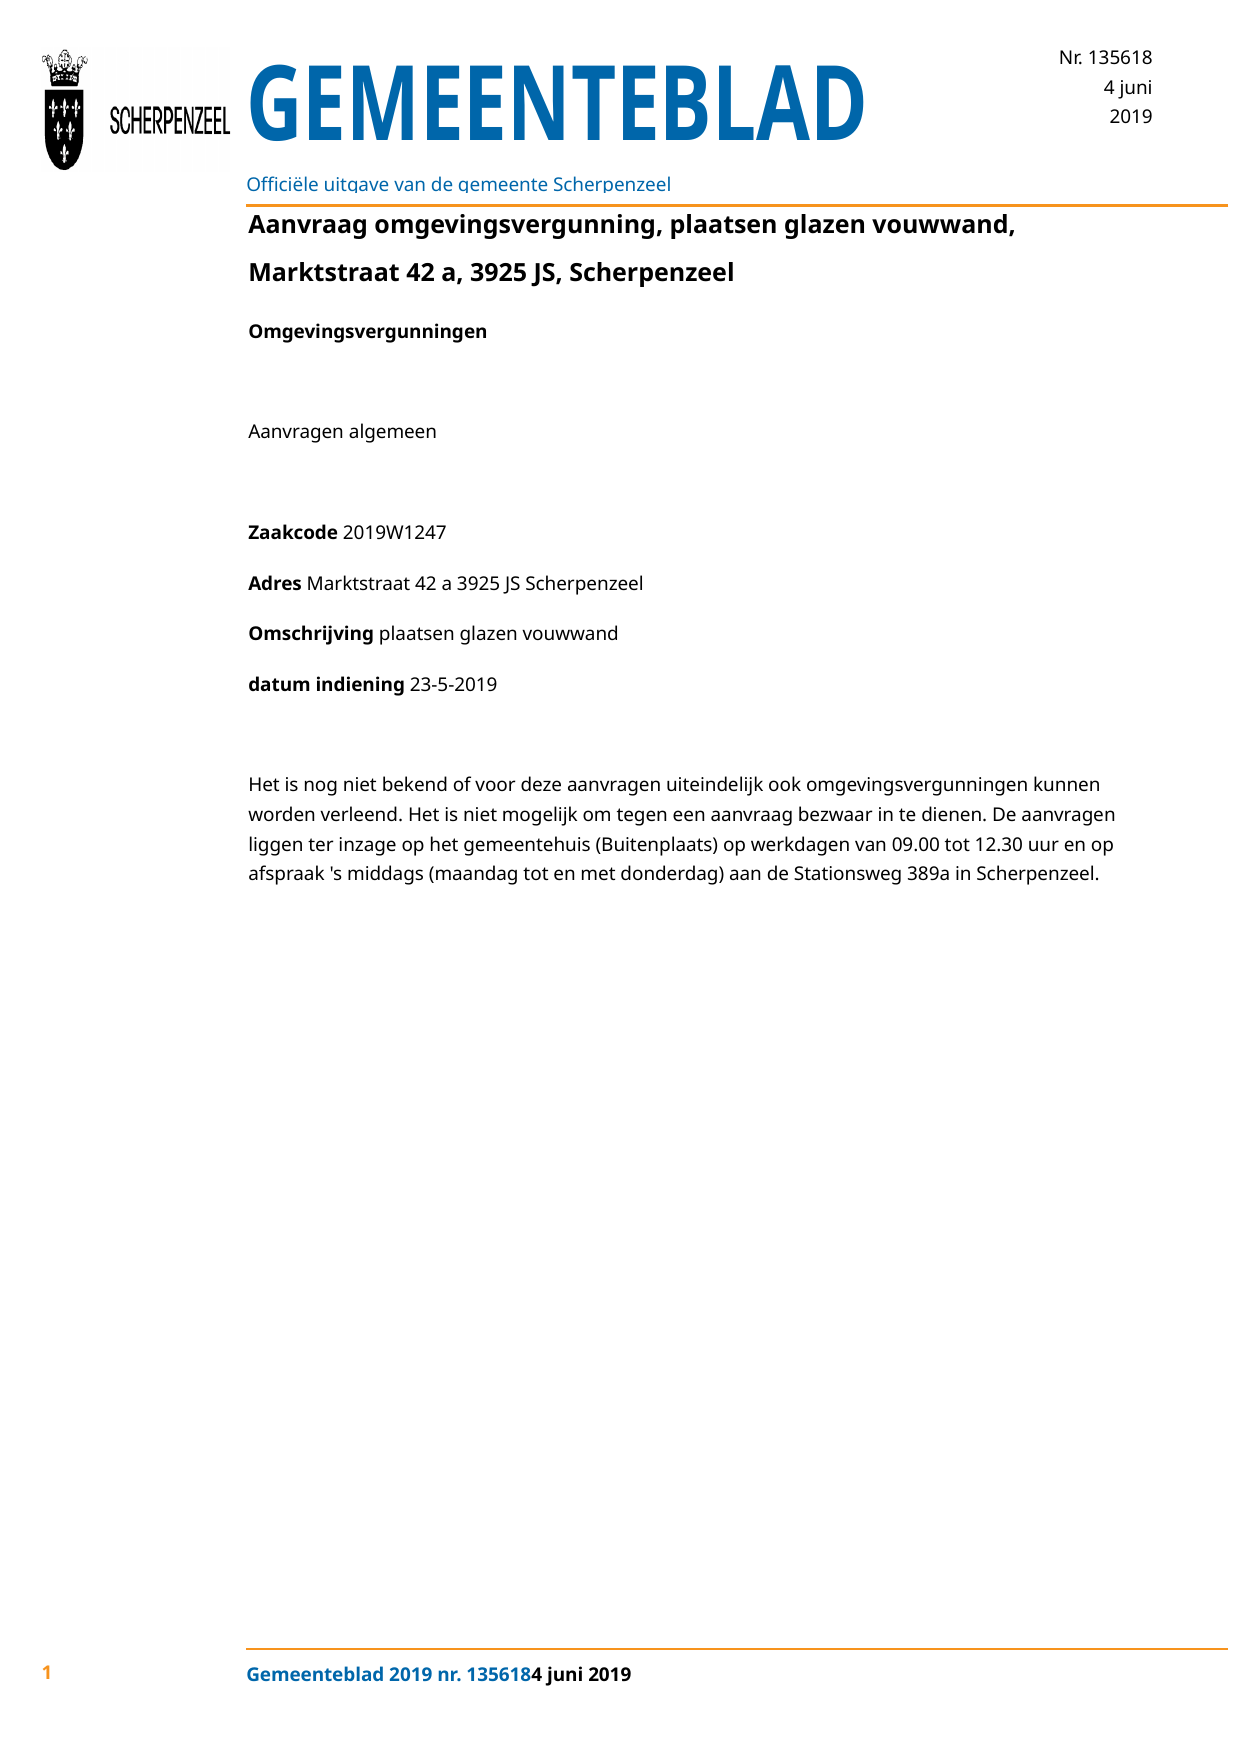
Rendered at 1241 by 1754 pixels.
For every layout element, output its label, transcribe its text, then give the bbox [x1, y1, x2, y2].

picture [41, 47, 231, 172]
text Aanvraag omgevingsvergunning, plaatsen glazen vouwwand, Marktstraat 42 a, 3925 JS, Scherpenzeel [248, 207, 1152, 288]
text Omgevingsvergunningen [248, 318, 1152, 344]
text datum indiening 23-5-2019 [248, 671, 1152, 697]
text Aanvragen algemeen [248, 419, 1152, 444]
text Adres Marktstraat 42 a 3925 JS Scherpenzeel [248, 570, 1152, 596]
text Het is nog niet bekend of voor deze aanvragen uiteindelijk ook omgevingsvergunningen kunnen worden verleend. Het is niet mogelijk om tegen een aanvraag bezwaar in te dienen. De aanvragen liggen ter inzage op het gemeentehuis (Buitenplaats) op werkdagen van 09.00 tot 12.30 uur en op afspraak 's middags (maandag tot en met donderdag) aan de Stationsweg 389a in Scherpenzeel. [248, 772, 1152, 886]
text Zaakcode 2019W1247 [248, 519, 1152, 545]
text Omschrijving plaatsen glazen vouwwand [248, 620, 1152, 646]
